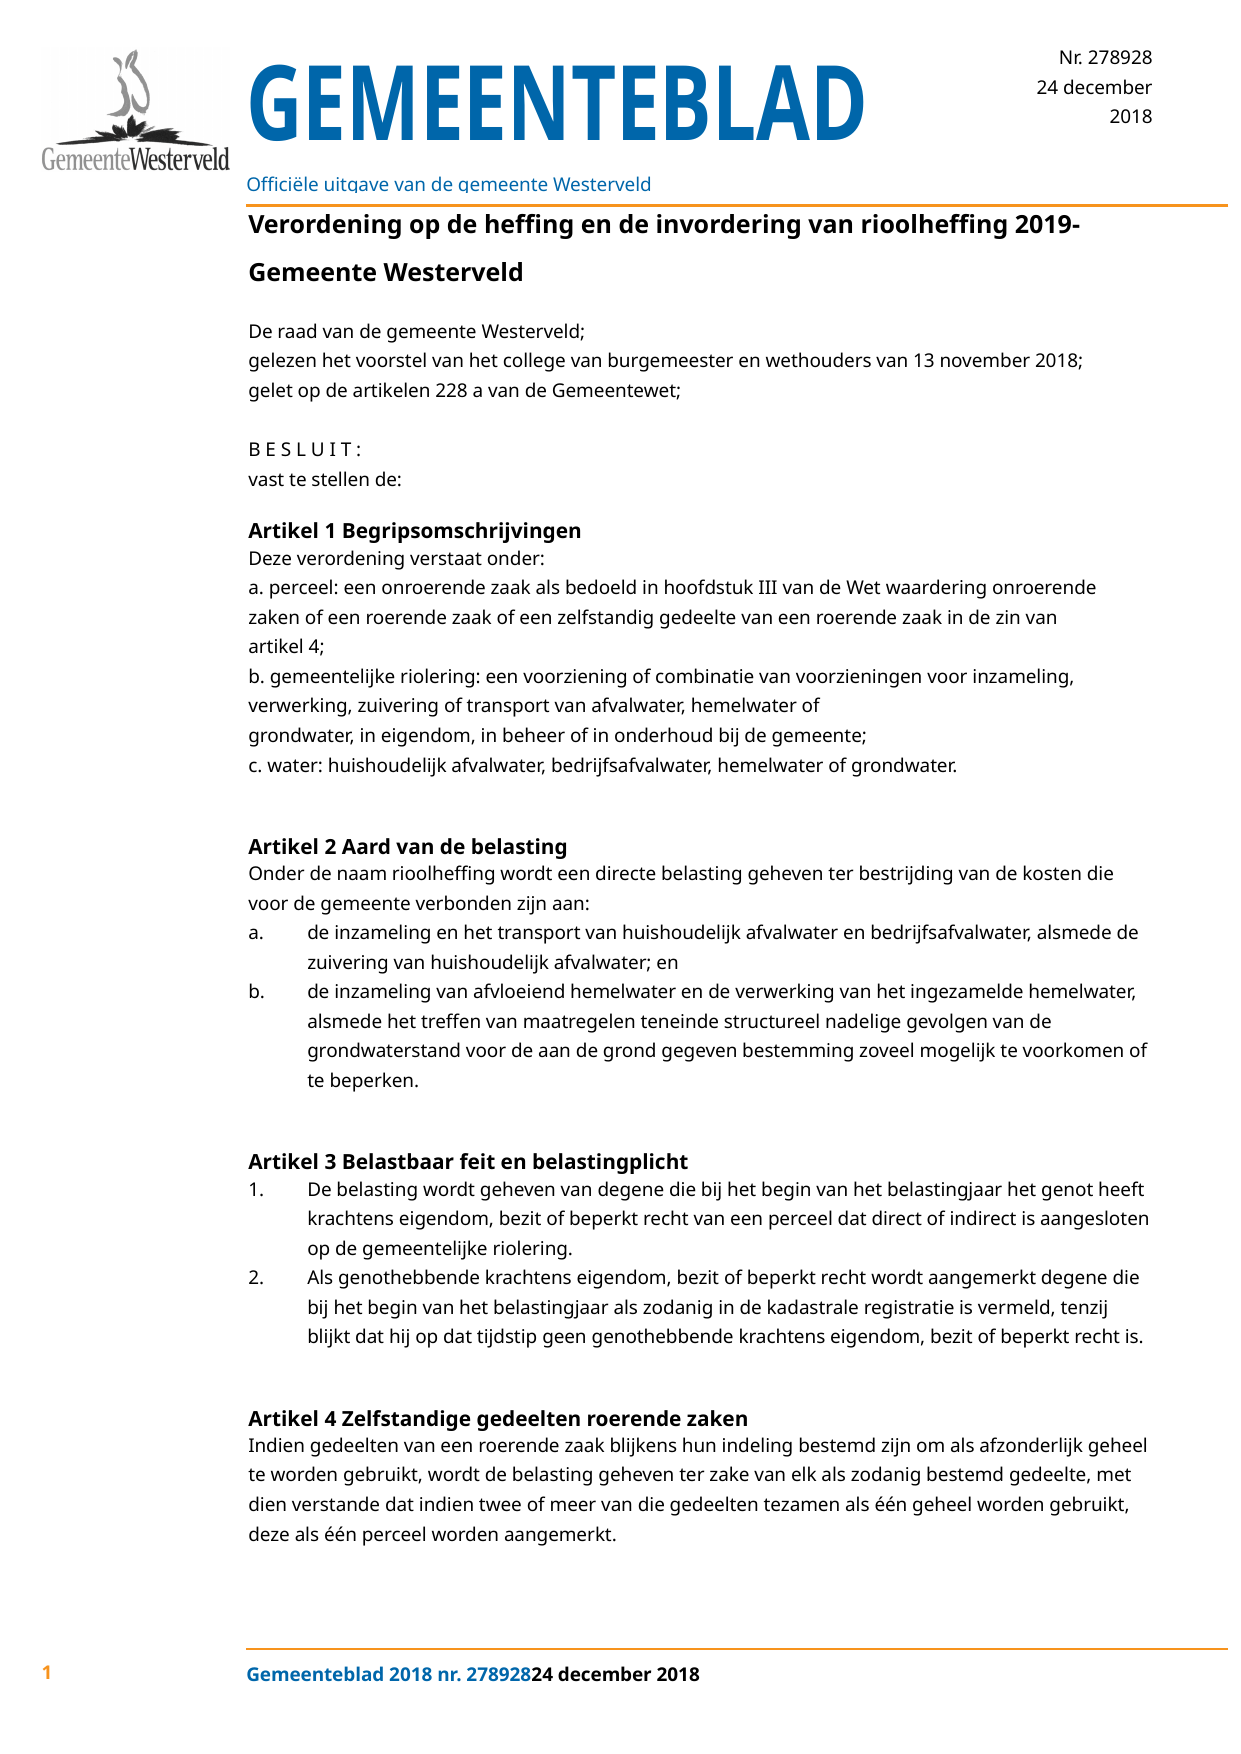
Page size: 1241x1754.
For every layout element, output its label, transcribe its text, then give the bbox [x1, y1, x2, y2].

text gelet op de artikelen 228 a van de Gemeentewet; [248, 377, 1152, 403]
text b. gemeentelijke riolering: een voorziening of combinatie van voorzieningen voor inzameling, [248, 663, 1152, 689]
text Artikel 1 Begripsomschrijvingen [248, 516, 1152, 545]
text a. perceel: een onroerende zaak als bedoeld in hoofdstuk III van de Wet waardering onroerende [248, 574, 1152, 600]
text c. water: huishoudelijk afvalwater, bedrijfsafvalwater, hemelwater of grondwater. [248, 752, 1152, 777]
text zaken of een roerende zaak of een zelfstandig gedeelte van een roerende zaak in de zin van [248, 604, 1152, 629]
list de inzameling van afvloeiend hemelwater en de verwerking van het ingezamelde hemelwater, alsmede het treffen van maatregelen teneinde structureel nadelige gevolgen van de grondwaterstand voor de aan de grond gegeven bestemming zoveel mogelijk te voorkomen of te beperken. [248, 978, 1152, 1093]
list de inzameling en het transport van huishoudelijk afvalwater en bedrijfsafvalwater, alsmede de zuivering van huishoudelijk afvalwater; en [248, 919, 1152, 975]
picture [41, 47, 231, 172]
text De raad van de gemeente Westerveld; [248, 318, 1152, 344]
text B E S L U I T : [248, 436, 1152, 462]
text Artikel 3 Belastbaar feit en belastingplicht [248, 1147, 1152, 1176]
list De belasting wordt geheven van degene die bij het begin van het belastingjaar het genot heeft krachtens eigendom, bezit of beperkt recht van een perceel dat direct of indirect is aangesloten op de gemeentelijke riolering. [248, 1176, 1152, 1261]
list Als genothebbende krachtens eigendom, bezit of beperkt recht wordt aangemerkt degene die bij het begin van het belastingjaar als zodanig in de kadastrale registratie is vermeld, tenzij blijkt dat hij op dat tijdstip geen genothebbende krachtens eigendom, bezit of beperkt recht is. [248, 1264, 1152, 1349]
text artikel 4; [248, 633, 1152, 659]
text vast te stellen de: [248, 466, 1152, 492]
text Onder de naam rioolheffing wordt een directe belasting geheven ter bestrijding van de kosten die voor de gemeente verbonden zijn aan: [248, 860, 1152, 916]
text Indien gedeelten van een roerende zaak blijkens hun indeling bestemd zijn om als afzonderlijk geheel te worden gebruikt, wordt de belasting geheven ter zake van elk als zodanig bestemd gedeelte, met dien verstande dat indien twee of meer van die gedeelten tezamen als één geheel worden gebruikt, deze als één perceel worden aangemerkt. [248, 1432, 1152, 1547]
text Artikel 2 Aard van de belasting [248, 832, 1152, 860]
text grondwater, in eigendom, in beheer of in onderhoud bij de gemeente; [248, 722, 1152, 748]
text Artikel 4 Zelfstandige gedeelten roerende zaken [248, 1404, 1152, 1432]
text gelezen het voorstel van het college van burgemeester en wethouders van 13 november 2018; [248, 347, 1152, 373]
text Deze verordening verstaat onder: [248, 545, 1152, 570]
text verwerking, zuivering of transport van afvalwater, hemelwater of [248, 693, 1152, 718]
text Verordening op de heffing en de invordering van rioolheffing 2019- Gemeente Westerveld [248, 207, 1152, 288]
